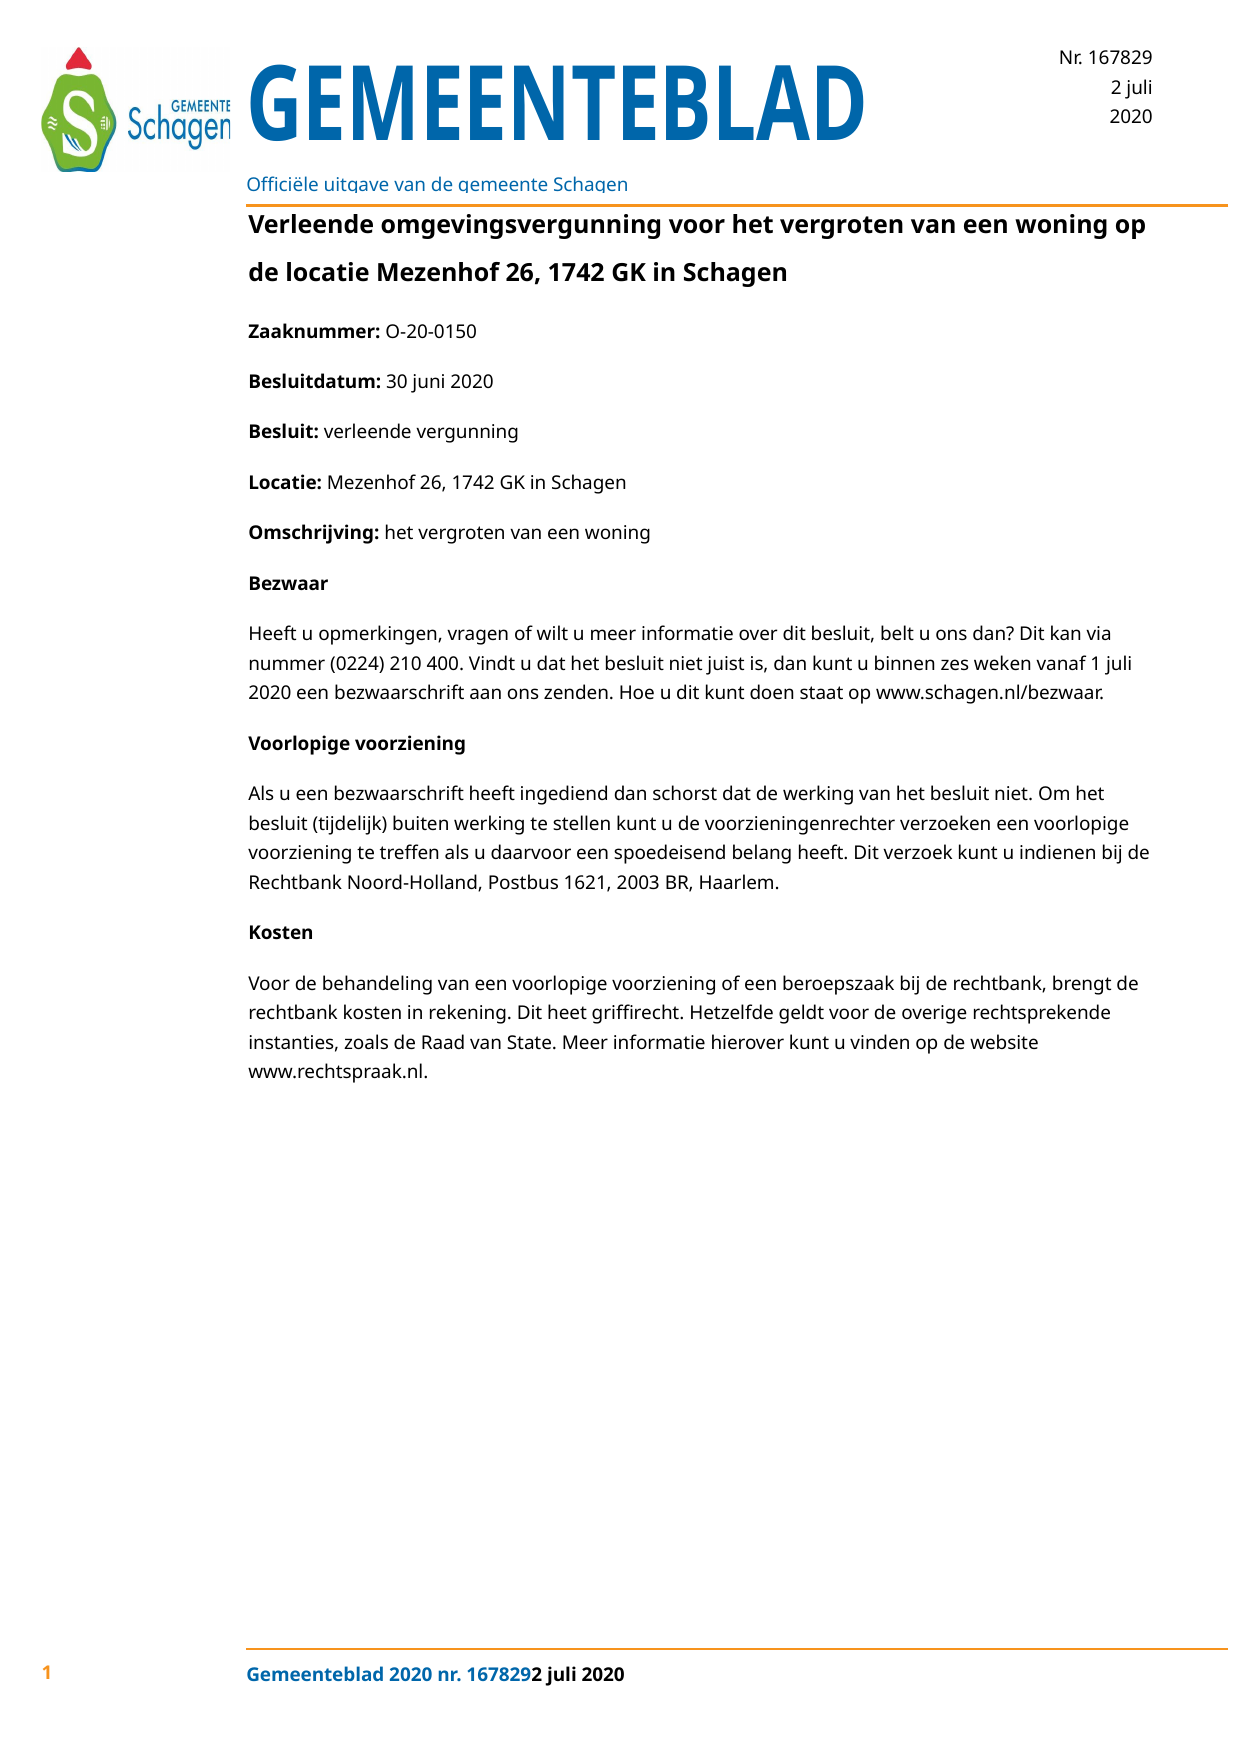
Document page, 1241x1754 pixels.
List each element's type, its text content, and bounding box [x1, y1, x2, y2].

text Bezwaar [248, 570, 1152, 596]
text Als u een bezwaarschrift heeft ingediend dan schorst dat de werking van het besluit niet. Om het besluit (tijdelijk) buiten werking te stellen kunt u de voorzieningenrechter verzoeken een voorlopige voorziening te treffen als u daarvoor een spoedeisend belang heeft. Dit verzoek kunt u indienen bij de Rechtbank Noord-Holland, Postbus 1621, 2003 BR, Haarlem. [248, 780, 1152, 895]
text Zaaknummer: O-20-0150 [248, 318, 1152, 344]
text Omschrijving: het vergroten van een woning [248, 519, 1152, 545]
text Besluit: verleende vergunning [248, 419, 1152, 444]
text Kosten [248, 919, 1152, 945]
text Voor de behandeling van een voorlopige voorziening of een beroepszaak bij de rechtbank, brengt de rechtbank kosten in rekening. Dit heet griffirecht. Hetzelfde geldt voor de overige rechtsprekende instanties, zoals de Raad van State. Meer informatie hierover kunt u vinden op de website www.rechtspraak.nl. [248, 970, 1152, 1084]
text Verleende omgevingsvergunning voor het vergroten van een woning op de locatie Mezenhof 26, 1742 GK in Schagen [248, 207, 1152, 288]
text Locatie: Mezenhof 26, 1742 GK in Schagen [248, 469, 1152, 495]
text Voorlopige voorziening [248, 730, 1152, 756]
text Besluitdatum: 30 juni 2020 [248, 368, 1152, 394]
picture [41, 47, 231, 172]
text Heeft u opmerkingen, vragen of wilt u meer informatie over dit besluit, belt u ons dan? Dit kan via nummer (0224) 210 400. Vindt u dat het besluit niet juist is, dan kunt u binnen zes weken vanaf 1 juli 2020 een bezwaarschrift aan ons zenden. Hoe u dit kunt doen staat op www.schagen.nl/bezwaar. [248, 620, 1152, 705]
